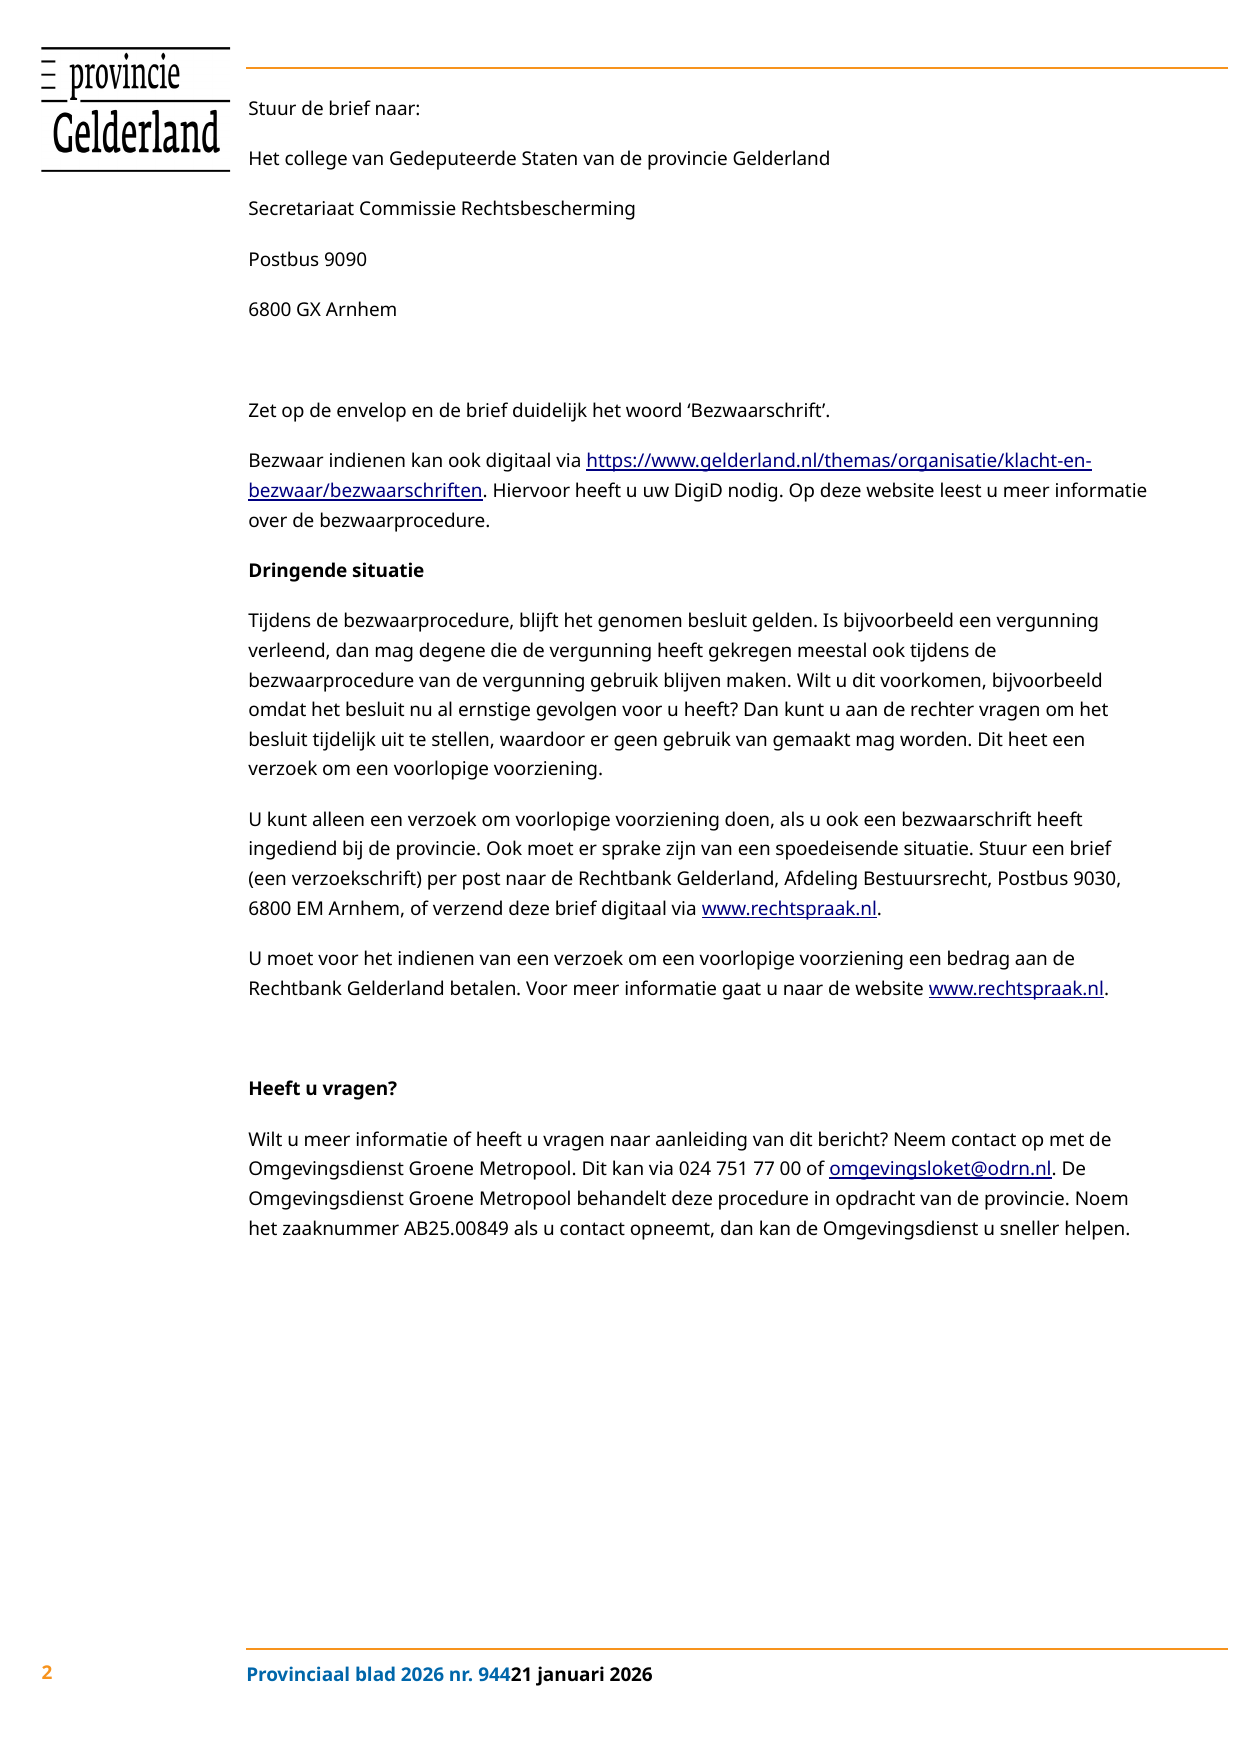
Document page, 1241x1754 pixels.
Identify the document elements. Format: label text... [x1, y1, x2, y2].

text Tijdens de bezwaarprocedure, blijft het genomen besluit gelden. Is bijvoorbeeld een vergunning verleend, dan mag degene die de vergunning heeft gekregen meestal ook tijdens de bezwaarprocedure van de vergunning gebruik blijven maken. Wilt u dit voorkomen, bijvoorbeeld omdat het besluit nu al ernstige gevolgen voor u heeft? Dan kunt u aan de rechter vragen om het besluit tijdelijk uit te stellen, waardoor er geen gebruik van gemaakt mag worden. Dit heet een verzoek om een voorlopige voorziening. [248, 608, 1152, 781]
text Wilt u meer informatie of heeft u vragen naar aanleiding van dit bericht? Neem contact op met de Omgevingsdienst Groene Metropool. Dit kan via 024 751 77 00 of omgevingsloket@odrn.nl. De Omgevingsdienst Groene Metropool behandelt deze procedure in opdracht van de provincie. Noem het zaaknummer AB25.00849 als u contact opneemt, dan kan de Omgevingsdienst u sneller helpen. [248, 1126, 1152, 1241]
text U moet voor het indienen van een verzoek om een voorlopige voorziening een bedrag aan de Rechtbank Gelderland betalen. Voor meer informatie gaat u naar de website www.rechtspraak.nl. [248, 945, 1152, 1001]
text Zet op de envelop en de brief duidelijk het woord ‘Bezwaarschrift’. [248, 397, 1152, 423]
text Stuur de brief naar: [248, 95, 1152, 121]
text 6800 GX Arnhem [248, 296, 1152, 322]
text Het college van Gedeputeerde Staten van de provincie Gelderland [248, 145, 1152, 171]
text Bezwaar indienen kan ook digitaal via https://www.gelderland.nl/themas/organisatie/klacht-en-bezwaar/bezwaarschriften. Hiervoor heeft u uw DigiD nodig. Op deze website leest u meer informatie over de bezwaarprocedure. [248, 448, 1152, 533]
text U kunt alleen een verzoek om voorlopige voorziening doen, als u ook een bezwaarschrift heeft ingediend bij de provincie. Ook moet er sprake zijn van een spoedeisende situatie. Stuur een brief (een verzoekschrift) per post naar de Rechtbank Gelderland, Afdeling Bestuursrecht, Postbus 9030, 6800 EM Arnhem, of verzend deze brief digitaal via www.rechtspraak.nl. [248, 806, 1152, 921]
text Heeft u vragen? [248, 1076, 1152, 1101]
text Dringende situatie [248, 557, 1152, 583]
text Secretariaat Commissie Rechtsbescherming [248, 196, 1152, 221]
picture [41, 47, 231, 172]
text Postbus 9090 [248, 246, 1152, 272]
